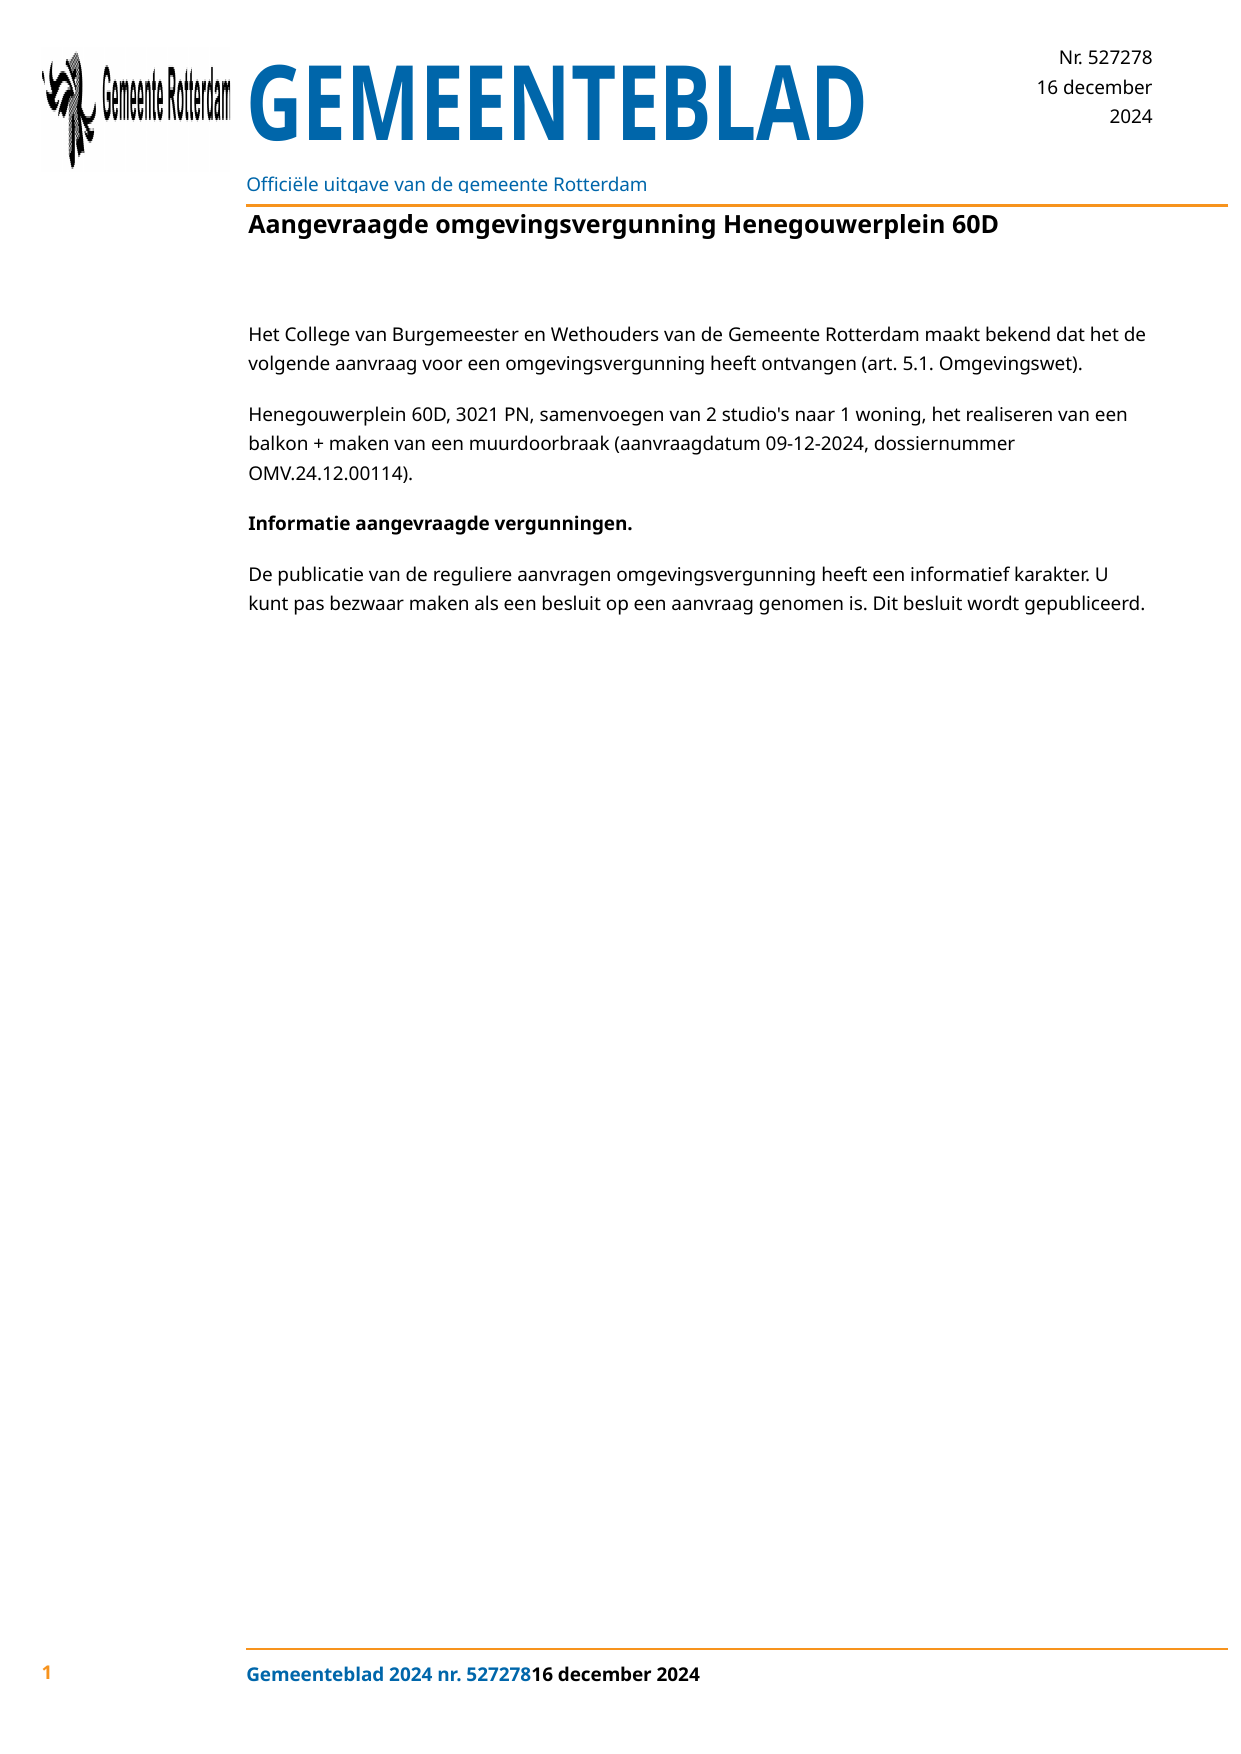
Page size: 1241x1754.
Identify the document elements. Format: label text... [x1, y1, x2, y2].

text Henegouwerplein 60D, 3021 PN, samenvoegen van 2 studio's naar 1 woning, het realiseren van een balkon + maken van een muurdoorbraak (aanvraagdatum 09-12-2024, dossiernummer OMV.24.12.00114). [248, 401, 1152, 486]
text Het College van Burgemeester en Wethouders van de Gemeente Rotterdam maakt bekend dat het de volgende aanvraag voor een omgevingsvergunning heeft ontvangen (art. 5.1. Omgevingswet). [248, 321, 1152, 376]
text De publicatie van de reguliere aanvragen omgevingsvergunning heeft een informatief karakter. U kunt pas bezwaar maken als een besluit op een aanvraag genomen is. Dit besluit wordt gepubliceerd. [248, 561, 1152, 616]
text Informatie aangevraagde vergunningen. [248, 510, 1152, 536]
text Aangevraagde omgevingsvergunning Henegouwerplein 60D [248, 207, 1152, 241]
picture [41, 47, 231, 172]
